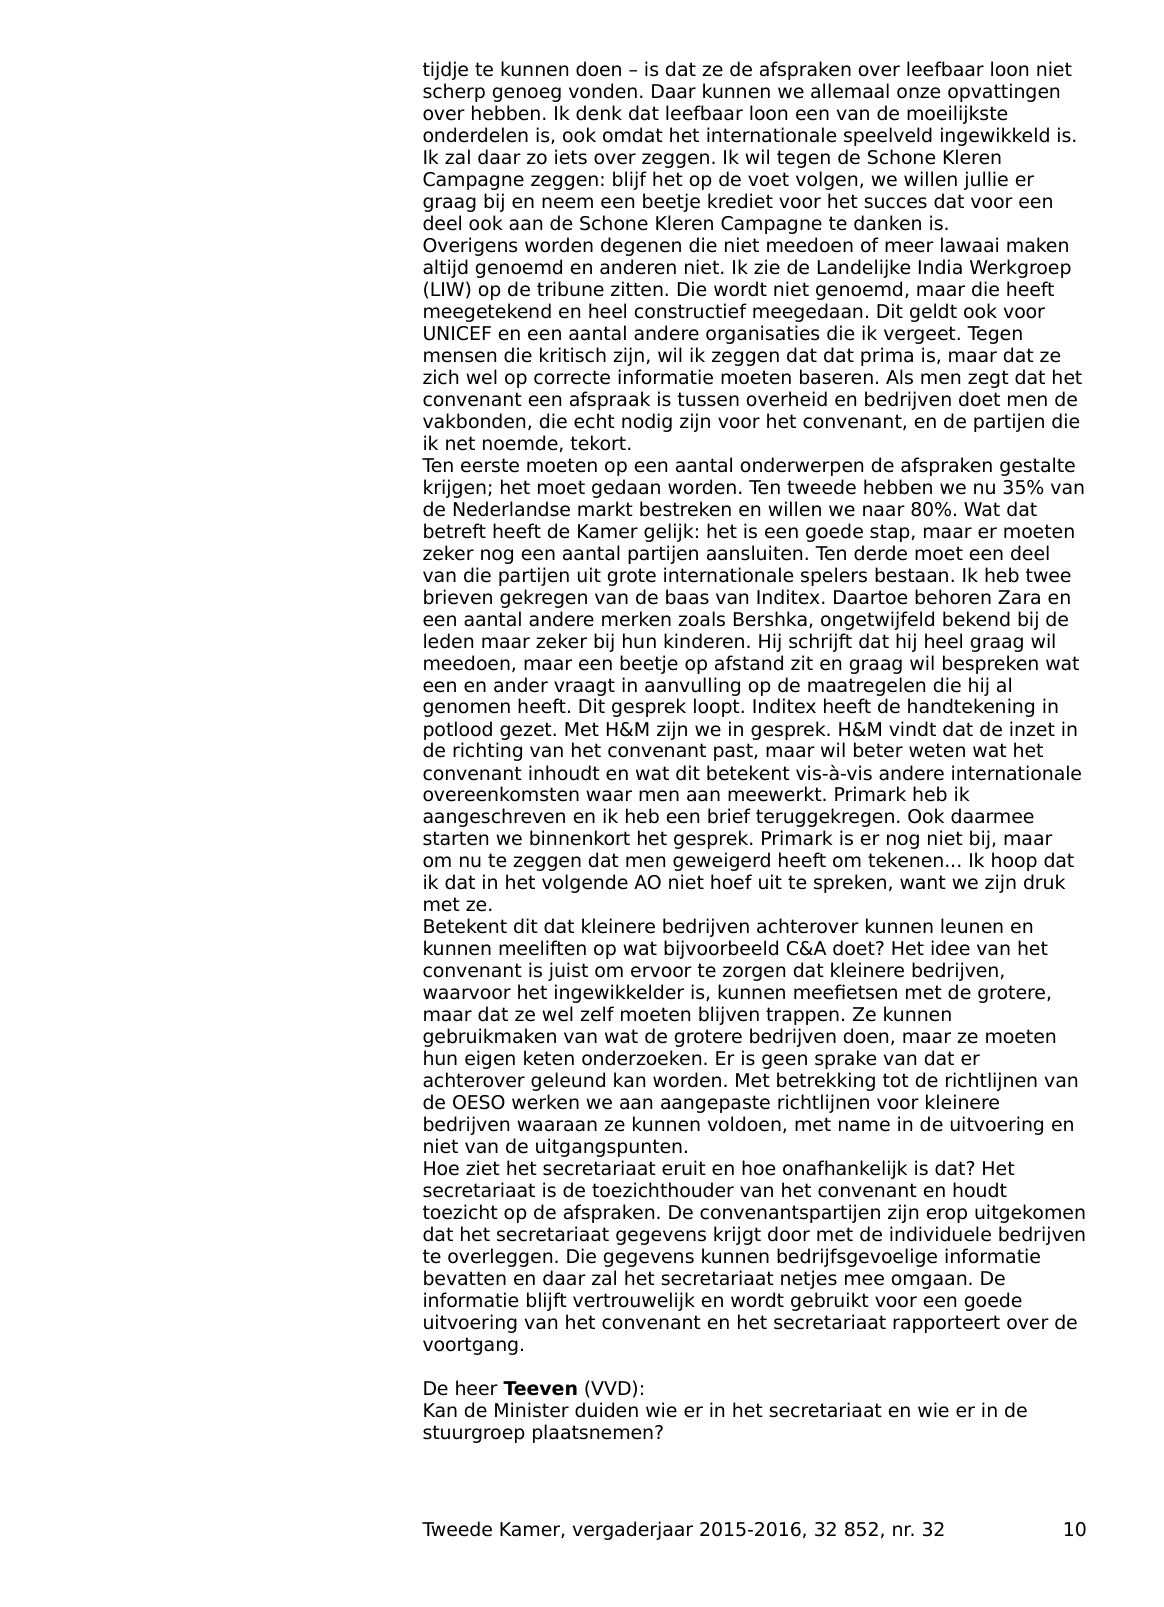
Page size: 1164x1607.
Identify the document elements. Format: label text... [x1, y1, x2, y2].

text Overigens worden degenen die niet meedoen of meer lawaai maken altijd genoemd en anderen niet. Ik zie de Landelijke India Werkgroep (LIW) op de tribune zitten. Die wordt niet genoemd, maar die heeft meegetekend en heel constructief meegedaan. Dit geldt ook voor UNICEF en een aantal andere organisaties die ik vergeet. Tegen mensen die kritisch zijn, wil ik zeggen dat dat prima is, maar dat ze zich wel op correcte informatie moeten baseren. Als men zegt dat het convenant een afspraak is tussen overheid en bedrijven doet men de vakbonden, die echt nodig zijn voor het convenant, en de partijen die ik net noemde, tekort. [422, 235, 1087, 455]
text Kan de Minister duiden wie er in het secretariaat en wie er in de stuurgroep plaatsnemen? [422, 1400, 1087, 1444]
text tijdje te kunnen doen – is dat ze de afspraken over leefbaar loon niet scherp genoeg vonden. Daar kunnen we allemaal onze opvattingen over hebben. Ik denk dat leefbaar loon een van de moeilijkste onderdelen is, ook omdat het internationale speelveld ingewikkeld is. Ik zal daar zo iets over zeggen. Ik wil tegen de Schone Kleren Campagne zeggen: blijf het op de voet volgen, we willen jullie er graag bij en neem een beetje krediet voor het succes dat voor een deel ook aan de Schone Kleren Campagne te danken is. [422, 59, 1087, 235]
text Hoe ziet het secretariaat eruit en hoe onafhankelijk is dat? Het secretariaat is de toezichthouder van het convenant en houdt toezicht op de afspraken. De convenantspartijen zijn erop uitgekomen dat het secretariaat gegevens krijgt door met de individuele bedrijven te overleggen. Die gegevens kunnen bedrijfsgevoelige informatie bevatten en daar zal het secretariaat netjes mee omgaan. De informatie blijft vertrouwelijk en wordt gebruikt voor een goede uitvoering van het convenant en het secretariaat rapporteert over de voortgang. [422, 1158, 1087, 1356]
text Betekent dit dat kleinere bedrijven achterover kunnen leunen en kunnen meeliften op wat bijvoorbeeld C&A doet? Het idee van het convenant is juist om ervoor te zorgen dat kleinere bedrijven, waarvoor het ingewikkelder is, kunnen meefietsen met de grotere, maar dat ze wel zelf moeten blijven trappen. Ze kunnen gebruikmaken van wat de grotere bedrijven doen, maar ze moeten hun eigen keten onderzoeken. Er is geen sprake van dat er achterover geleund kan worden. Met betrekking tot de richtlijnen van de OESO werken we aan aangepaste richtlijnen voor kleinere bedrijven waaraan ze kunnen voldoen, met name in de uitvoering en niet van de uitgangspunten. [422, 916, 1087, 1158]
text De heer Teeven (VVD): [422, 1378, 1087, 1400]
text Ten eerste moeten op een aantal onderwerpen de afspraken gestalte krijgen; het moet gedaan worden. Ten tweede hebben we nu 35% van de Nederlandse markt bestreken en willen we naar 80%. Wat dat betreft heeft de Kamer gelijk: het is een goede stap, maar er moeten zeker nog een aantal partijen aansluiten. Ten derde moet een deel van die partijen uit grote internationale spelers bestaan. Ik heb twee brieven gekregen van de baas van Inditex. Daartoe behoren Zara en een aantal andere merken zoals Bershka, ongetwijfeld bekend bij de leden maar zeker bij hun kinderen. Hij schrijft dat hij heel graag wil meedoen, maar een beetje op afstand zit en graag wil bespreken wat een en ander vraagt in aanvulling op de maatregelen die hij al genomen heeft. Dit gesprek loopt. Inditex heeft de handtekening in potlood gezet. Met H&M zijn we in gesprek. H&M vindt dat de inzet in de richting van het convenant past, maar wil beter weten wat het convenant inhoudt en wat dit betekent vis-à-vis andere internationale overeenkomsten waar men aan meewerkt. Primark heb ik aangeschreven en ik heb een brief teruggekregen. Ook daarmee starten we binnenkort het gesprek. Primark is er nog niet bij, maar om nu te zeggen dat men geweigerd heeft om tekenen... Ik hoop dat ik dat in het volgende AO niet hoef uit te spreken, want we zijn druk met ze. [422, 455, 1087, 916]
